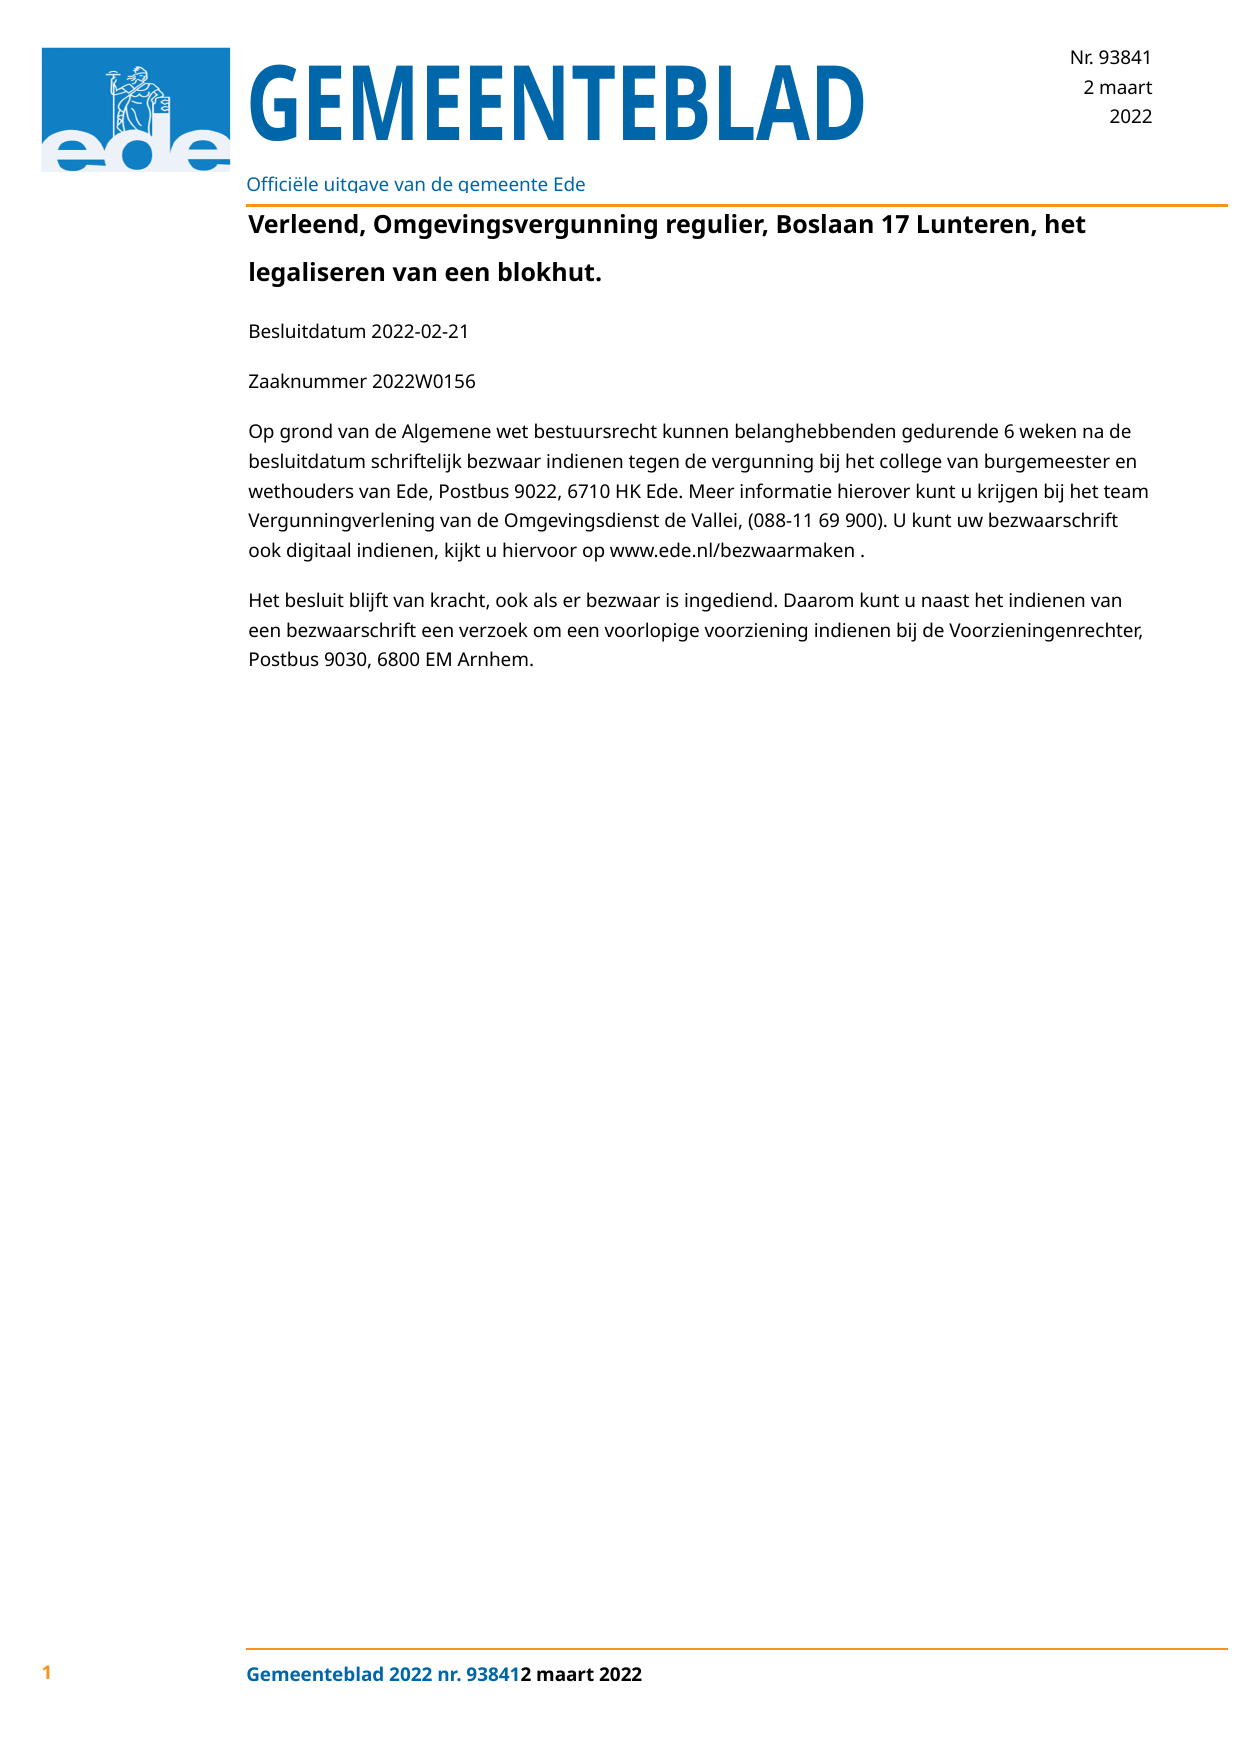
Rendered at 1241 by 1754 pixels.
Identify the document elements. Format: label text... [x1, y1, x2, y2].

text Verleend, Omgevingsvergunning regulier, Boslaan 17 Lunteren, het legaliseren van een blokhut. [248, 207, 1152, 288]
text Het besluit blijft van kracht, ook als er bezwaar is ingediend. Daarom kunt u naast het indienen van een bezwaarschrift een verzoek om een voorlopige voorziening indienen bij de Voorzieningenrechter, Postbus 9030, 6800 EM Arnhem. [248, 587, 1152, 672]
text Op grond van de Algemene wet bestuursrecht kunnen belanghebbenden gedurende 6 weken na de besluitdatum schriftelijk bezwaar indienen tegen de vergunning bij het college van burgemeester en wethouders van Ede, Postbus 9022, 6710 HK Ede. Meer informatie hierover kunt u krijgen bij het team Vergunningverlening van de Omgevingsdienst de Vallei, (088-11 69 900). U kunt uw bezwaarschrift ook digitaal indienen, kijkt u hiervoor op www.ede.nl/bezwaarmaken . [248, 419, 1152, 563]
text Besluitdatum 2022-02-21 [248, 318, 1152, 344]
text Zaaknummer 2022W0156 [248, 368, 1152, 394]
picture [41, 47, 231, 172]
